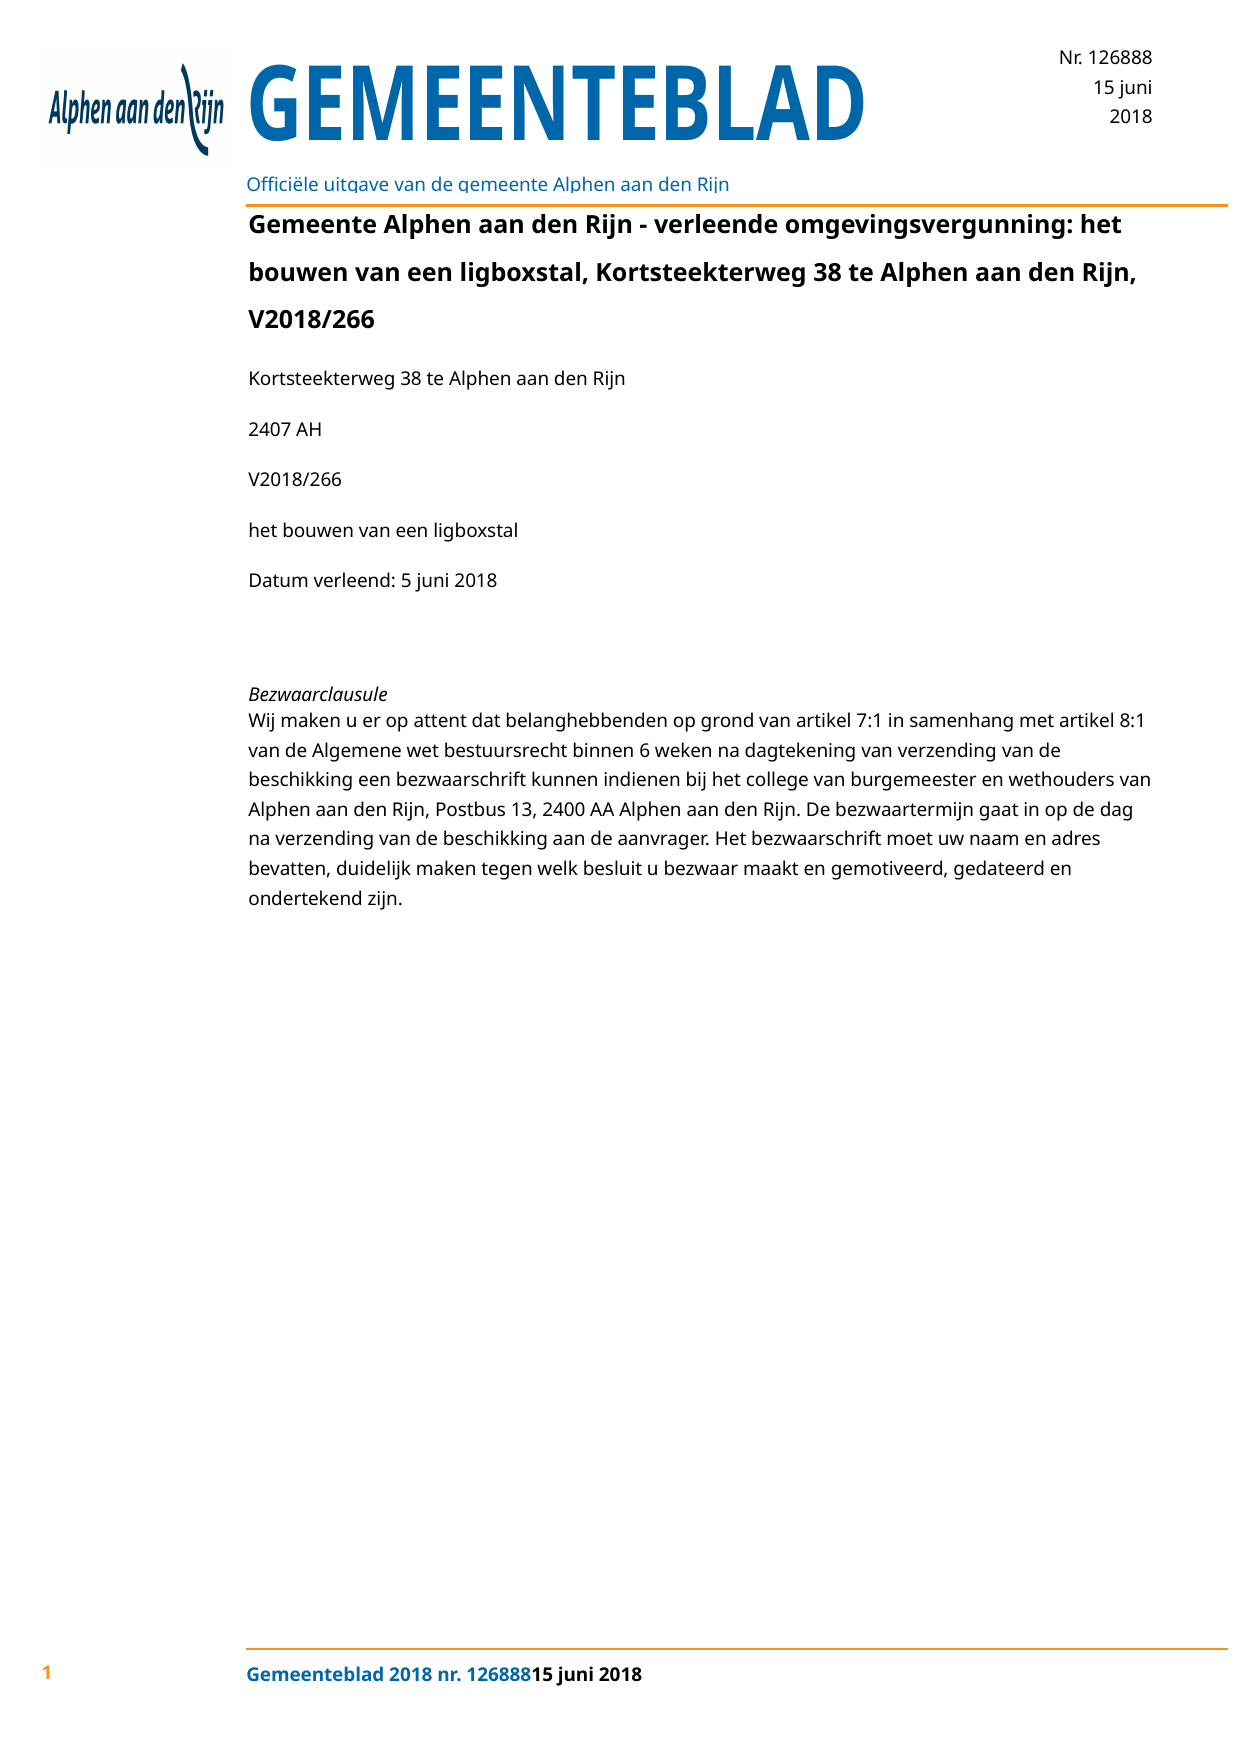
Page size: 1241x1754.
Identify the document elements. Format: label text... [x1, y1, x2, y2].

text 2407 AH [248, 416, 1152, 442]
text Datum verleend: 5 juni 2018 [248, 567, 1152, 593]
text het bouwen van een ligboxstal [248, 517, 1152, 542]
text V2018/266 [248, 466, 1152, 492]
text Kortsteekterweg 38 te Alphen aan den Rijn [248, 366, 1152, 391]
text Gemeente Alphen aan den Rijn - verleende omgevingsvergunning: het bouwen van een ligboxstal, Kortsteekterweg 38 te Alphen aan den Rijn, V2018/266 [248, 207, 1152, 336]
text Wij maken u er op attent dat belanghebbenden op grond van artikel 7:1 in samenhang met artikel 8:1 van de Algemene wet bestuursrecht binnen 6 weken na dagtekening van verzending van de beschikking een bezwaarschrift kunnen indienen bij het college van burgemeester en wethouders van Alphen aan den Rijn, Postbus 13, 2400 AA Alphen aan den Rijn. De bezwaartermijn gaat in op de dag na verzending van de beschikking aan de aanvrager. Het bezwaarschrift moet uw naam en adres bevatten, duidelijk maken tegen welk besluit u bezwaar maakt en gemotiveerd, gedateerd en ondertekend zijn. [248, 707, 1152, 911]
text Bezwaarclausule [248, 682, 1152, 707]
picture [41, 47, 231, 172]
